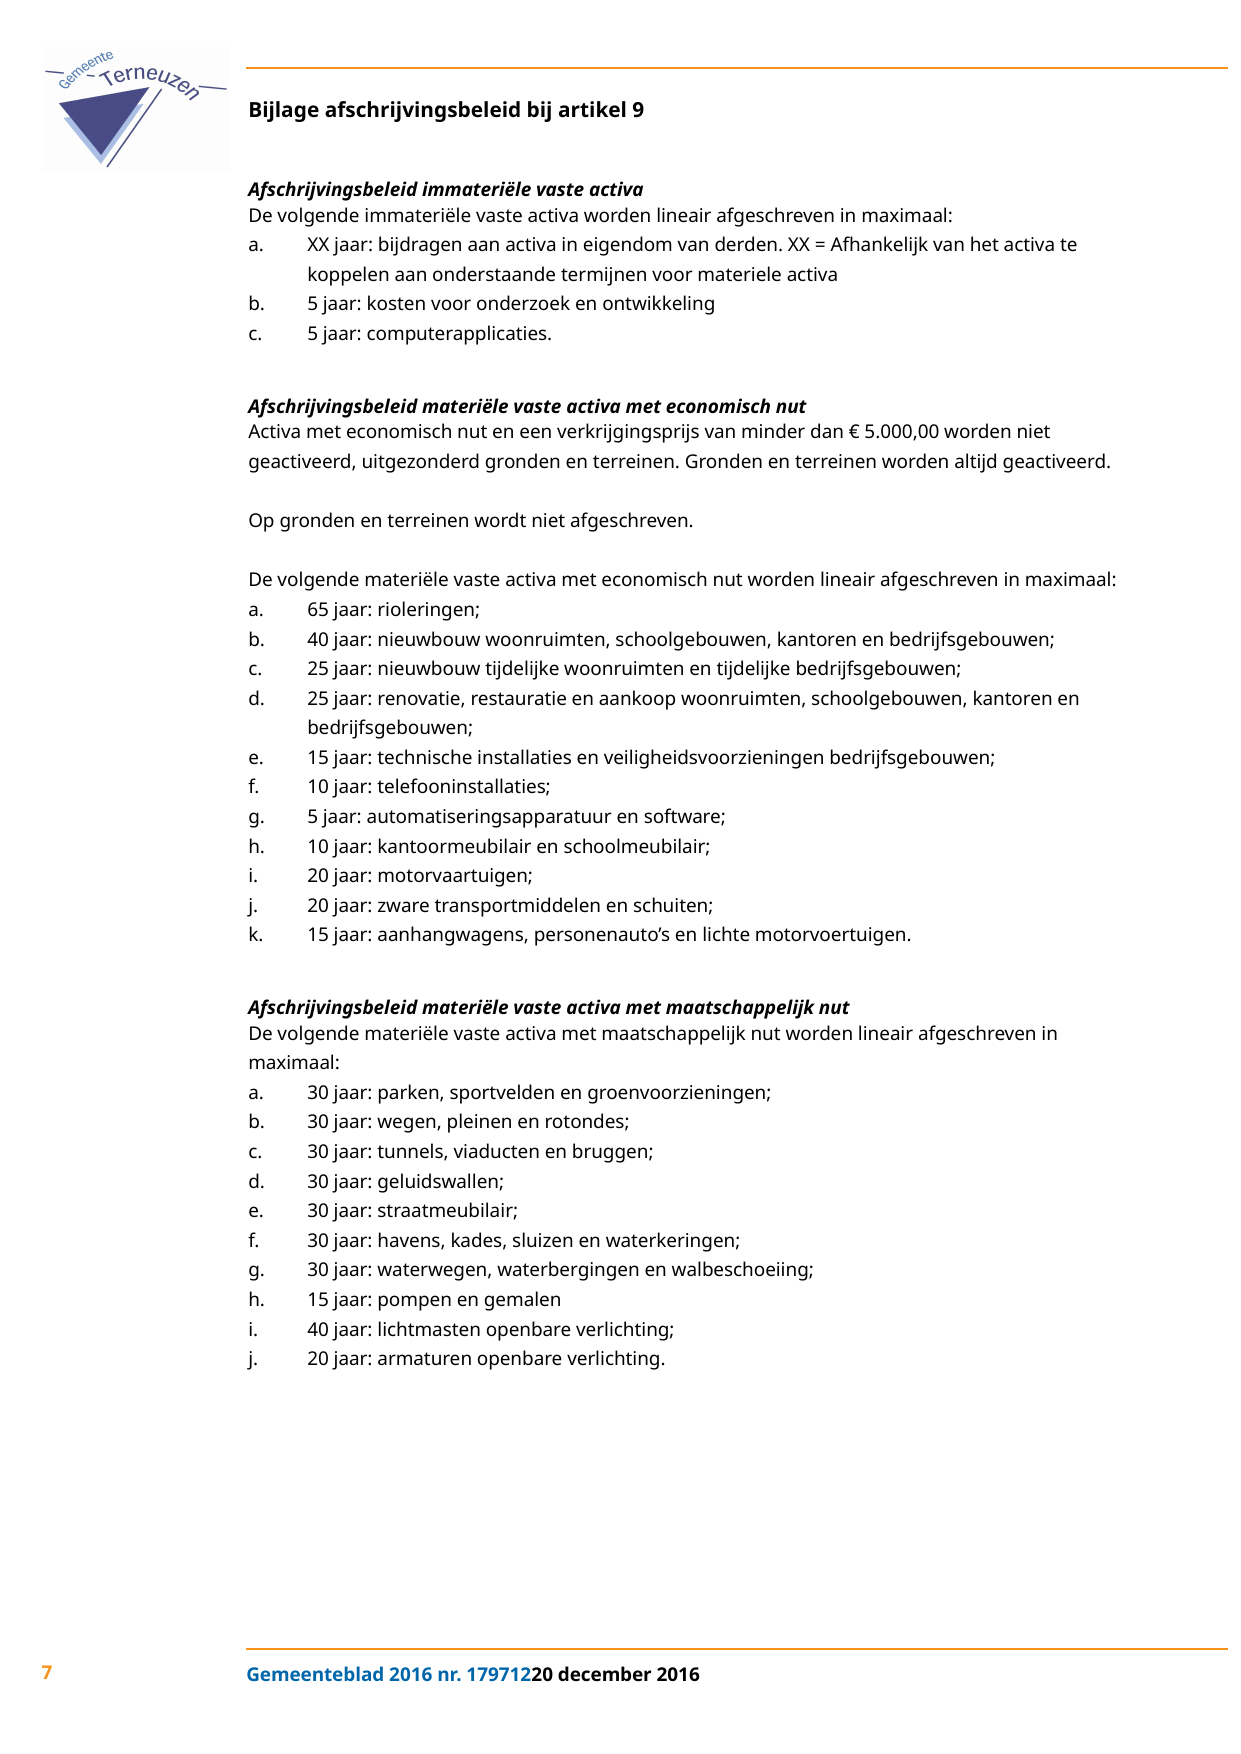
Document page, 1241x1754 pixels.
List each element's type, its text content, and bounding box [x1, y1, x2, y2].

list 5 jaar: kosten voor onderzoek en ontwikkeling [248, 291, 1152, 316]
list 5 jaar: automatiseringsapparatuur en software; [248, 803, 1152, 829]
list 5 jaar: computerapplicaties. [248, 320, 1152, 346]
text De volgende materiële vaste activa met maatschappelijk nut worden lineair afgeschreven in maximaal: [248, 1020, 1152, 1075]
list 40 jaar: nieuwbouw woonruimten, schoolgebouwen, kantoren en bedrijfsgebouwen; [248, 626, 1152, 651]
list 20 jaar: zware transportmiddelen en schuiten; [248, 892, 1152, 918]
list 30 jaar: parken, sportvelden en groenvoorzieningen; [248, 1079, 1152, 1105]
list 25 jaar: renovatie, restauratie en aankoop woonruimten, schoolgebouwen, kantoren en bedrijfsgebouwen; [248, 685, 1152, 740]
text Bijlage afschrijvingsbeleid bij artikel 9 [248, 95, 1152, 123]
text Afschrijvingsbeleid materiële vaste activa met economisch nut [248, 393, 1152, 419]
list 25 jaar: nieuwbouw tijdelijke woonruimten en tijdelijke bedrijfsgebouwen; [248, 655, 1152, 681]
list 30 jaar: havens, kades, sluizen en waterkeringen; [248, 1227, 1152, 1253]
list 15 jaar: pompen en gemalen [248, 1286, 1152, 1312]
text De volgende immateriële vaste activa worden lineair afgeschreven in maximaal: [248, 202, 1152, 228]
list 30 jaar: waterwegen, waterbergingen en walbeschoeiing; [248, 1257, 1152, 1282]
list 15 jaar: aanhangwagens, personenauto’s en lichte motorvoertuigen. [248, 922, 1152, 947]
text Afschrijvingsbeleid immateriële vaste activa [248, 176, 1152, 202]
picture [41, 47, 231, 172]
list XX jaar: bijdragen aan activa in eigendom van derden. XX = Afhankelijk van het activa te koppelen aan onderstaande termijnen voor materiele activa [248, 231, 1152, 287]
list 15 jaar: technische installaties en veiligheidsvoorzieningen bedrijfsgebouwen; [248, 744, 1152, 770]
text Afschrijvingsbeleid materiële vaste activa met maatschappelijk nut [248, 994, 1152, 1020]
list 30 jaar: wegen, pleinen en rotondes; [248, 1109, 1152, 1134]
text Op gronden en terreinen wordt niet afgeschreven. [248, 507, 1152, 533]
list 65 jaar: rioleringen; [248, 596, 1152, 622]
list 30 jaar: tunnels, viaducten en bruggen; [248, 1138, 1152, 1164]
list 40 jaar: lichtmasten openbare verlichting; [248, 1316, 1152, 1342]
list 30 jaar: geluidswallen; [248, 1168, 1152, 1194]
list 10 jaar: kantoormeubilair en schoolmeubilair; [248, 833, 1152, 858]
list 20 jaar: motorvaartuigen; [248, 862, 1152, 888]
list 20 jaar: armaturen openbare verlichting. [248, 1345, 1152, 1371]
text De volgende materiële vaste activa met economisch nut worden lineair afgeschreven in maximaal: [248, 567, 1152, 592]
list 30 jaar: straatmeubilair; [248, 1197, 1152, 1223]
text Activa met economisch nut en een verkrijgingsprijs van minder dan € 5.000,00 worden niet geactiveerd, uitgezonderd gronden en terreinen. Gronden en terreinen worden altijd geactiveerd. [248, 419, 1152, 474]
list 10 jaar: telefooninstallaties; [248, 774, 1152, 799]
